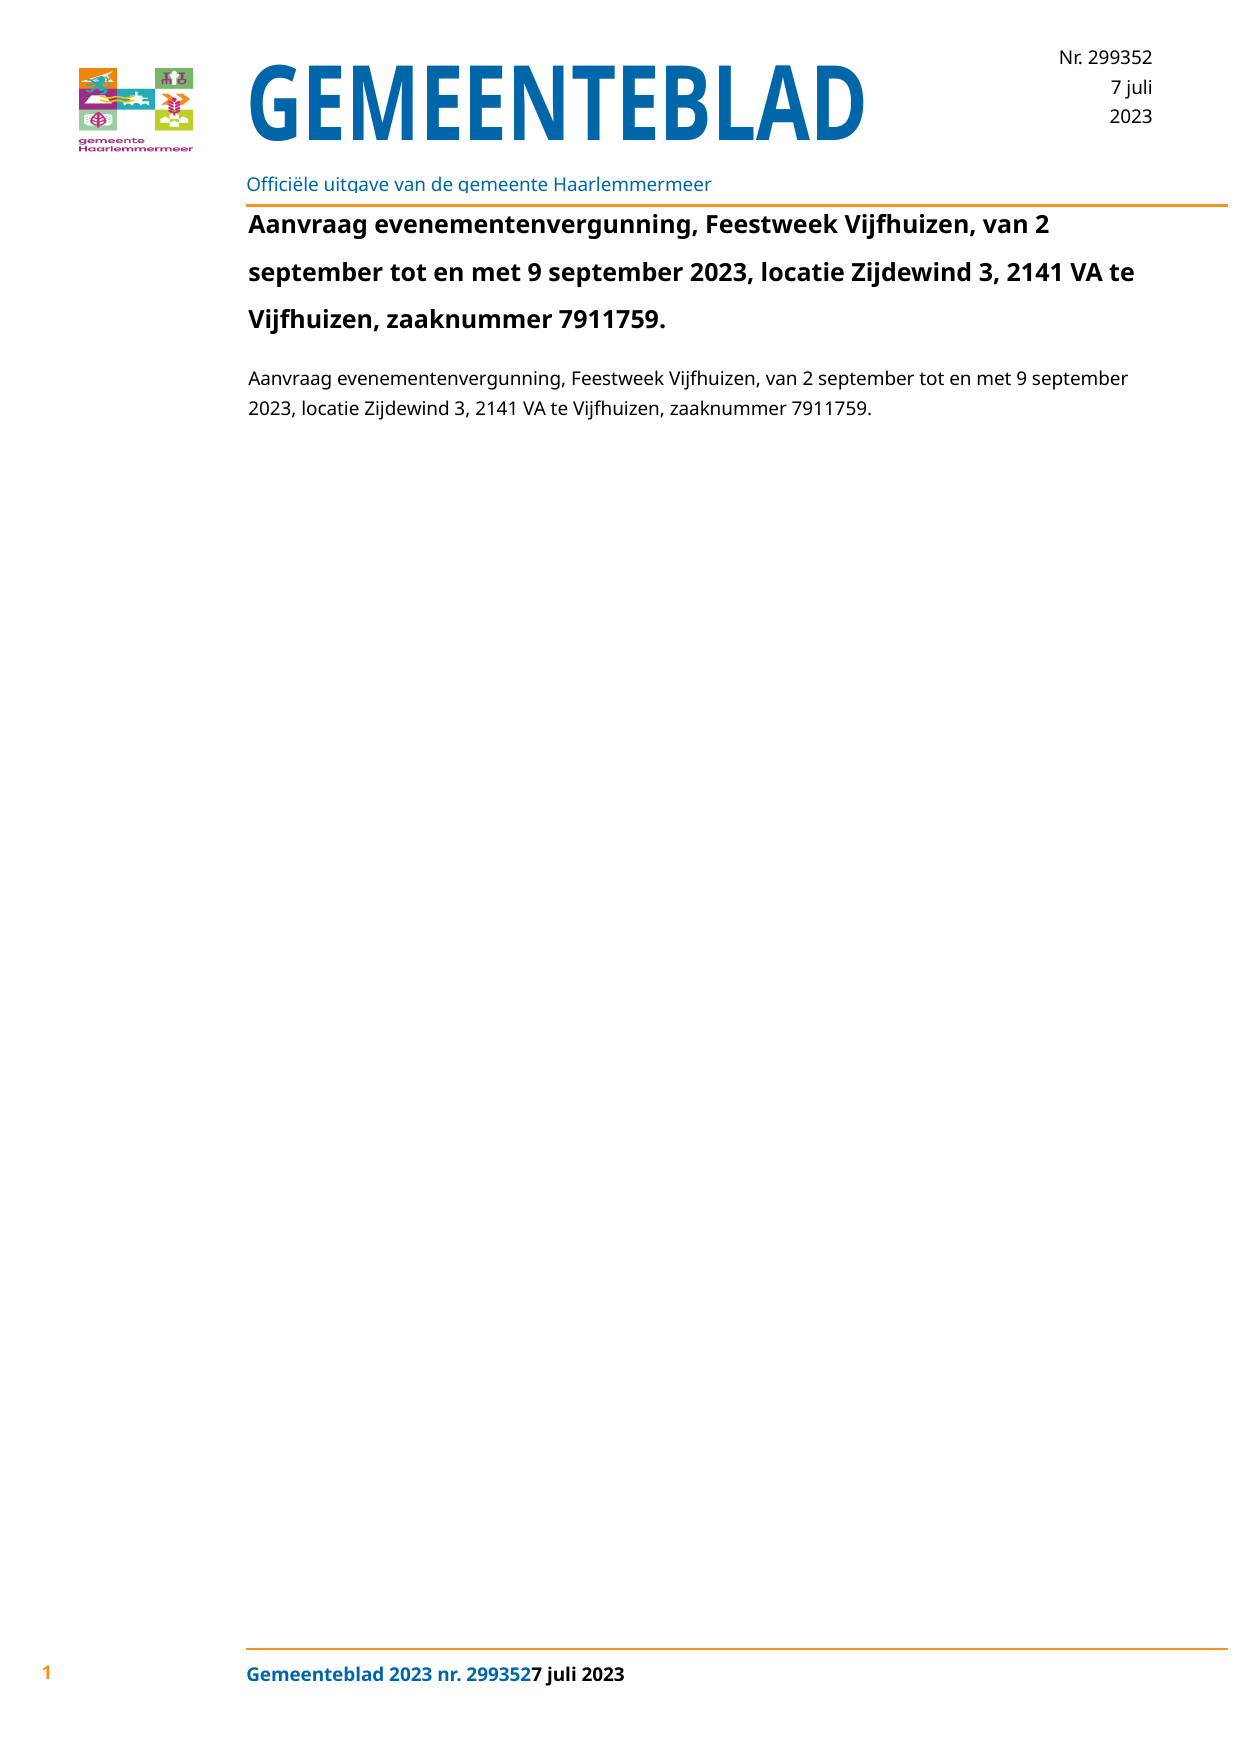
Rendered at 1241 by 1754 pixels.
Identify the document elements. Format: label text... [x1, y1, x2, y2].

picture [41, 47, 231, 172]
text Aanvraag evenementenvergunning, Feestweek Vijfhuizen, van 2 september tot en met 9 september 2023, locatie Zijdewind 3, 2141 VA te Vijfhuizen, zaaknummer 7911759. [248, 207, 1152, 336]
text Aanvraag evenementenvergunning, Feestweek Vijfhuizen, van 2 september tot en met 9 september 2023, locatie Zijdewind 3, 2141 VA te Vijfhuizen, zaaknummer 7911759. [248, 366, 1152, 421]
